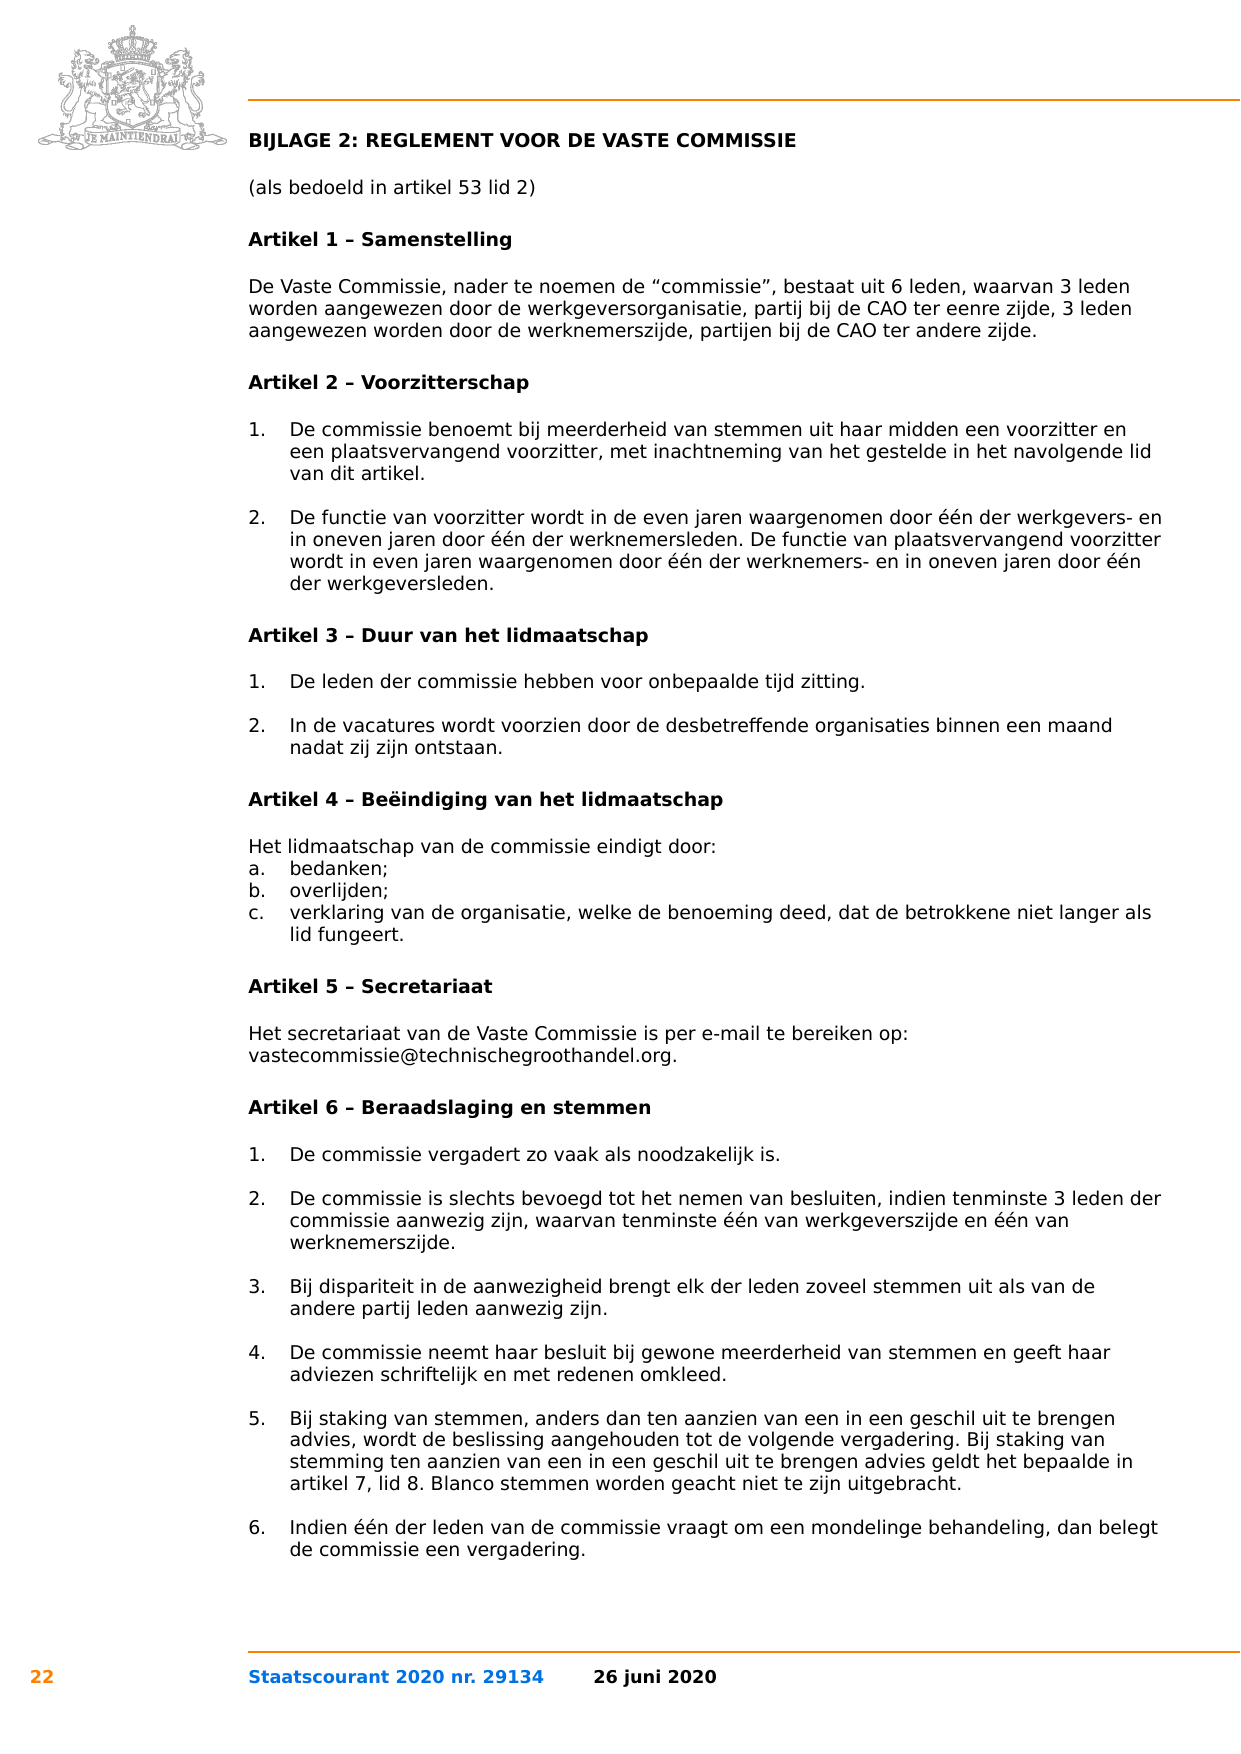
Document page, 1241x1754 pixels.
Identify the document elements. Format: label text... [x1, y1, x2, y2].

picture [38, 25, 227, 150]
text 2. De functie van voorzitter wordt in de even jaren waargenomen door één der werkgevers- en in oneven jaren door één der werknemersleden. De functie van plaatsvervangend voorzitter wordt in even jaren waargenomen door één der werknemers- en in oneven jaren door één der werkgeversleden. [248, 507, 1163, 594]
text 1. De leden der commissie hebben voor onbepaalde tijd zitting. [248, 671, 1163, 693]
text 6. Indien één der leden van de commissie vraagt om een mondelinge behandeling, dan belegt de commissie een vergadering. [248, 1517, 1163, 1561]
text 2. In de vacatures wordt voorzien door de desbetreffende organisaties binnen een maand nadat zij zijn ontstaan. [248, 715, 1163, 759]
text b. overlijden; [248, 880, 1163, 902]
text 1. De commissie benoemt bij meerderheid van stemmen uit haar midden een voorzitter en een plaatsvervangend voorzitter, met inachtneming van het gestelde in het navolgende lid van dit artikel. [248, 419, 1163, 485]
text Het lidmaatschap van de commissie eindigt door: [248, 836, 1163, 858]
subtitle Artikel 5 – Secretariaat [248, 976, 1163, 998]
text (als bedoeld in artikel 53 lid 2) [248, 177, 1163, 199]
text De Vaste Commissie, nader te noemen de “commissie”, bestaat uit 6 leden, waarvan 3 leden worden aangewezen door de werkgeversorganisatie, partij bij de CAO ter eenre zijde, 3 leden aangewezen worden door de werknemerszijde, partijen bij de CAO ter andere zijde. [248, 276, 1163, 342]
text a. bedanken; [248, 858, 1163, 880]
subtitle Artikel 3 – Duur van het lidmaatschap [248, 624, 1163, 646]
text 5. Bij staking van stemmen, anders dan ten aanzien van een in een geschil uit te brengen advies, wordt de beslissing aangehouden tot de volgende vergadering. Bij staking van stemming ten aanzien van een in een geschil uit te brengen advies geldt het bepaalde in artikel 7, lid 8. Blanco stemmen worden geacht niet te zijn uitgebracht. [248, 1407, 1163, 1495]
subtitle Artikel 4 – Beëindiging van het lidmaatschap [248, 789, 1163, 811]
subtitle Artikel 6 – Beraadslaging en stemmen [248, 1097, 1163, 1119]
text Het secretariaat van de Vaste Commissie is per e-mail te bereiken op: vastecommissie@technischegroothandel.org. [248, 1023, 1163, 1067]
subtitle Artikel 1 – Samenstelling [248, 229, 1163, 251]
text 4. De commissie neemt haar besluit bij gewone meerderheid van stemmen en geeft haar adviezen schriftelijk en met redenen omkleed. [248, 1342, 1163, 1386]
text c. verklaring van de organisatie, welke de benoeming deed, dat de betrokkene niet langer als lid fungeert. [248, 902, 1163, 946]
text 1. De commissie vergadert zo vaak als noodzakelijk is. [248, 1144, 1163, 1166]
text 2. De commissie is slechts bevoegd tot het nemen van besluiten, indien tenminste 3 leden der commissie aanwezig zijn, waarvan tenminste één van werkgeverszijde en één van werknemerszijde. [248, 1188, 1163, 1254]
subtitle BIJLAGE 2: REGLEMENT VOOR DE VASTE COMMISSIE [248, 130, 1163, 152]
subtitle Artikel 2 – Voorzitterschap [248, 372, 1163, 394]
text 3. Bij dispariteit in de aanwezigheid brengt elk der leden zoveel stemmen uit als van de andere partij leden aanwezig zijn. [248, 1276, 1163, 1320]
